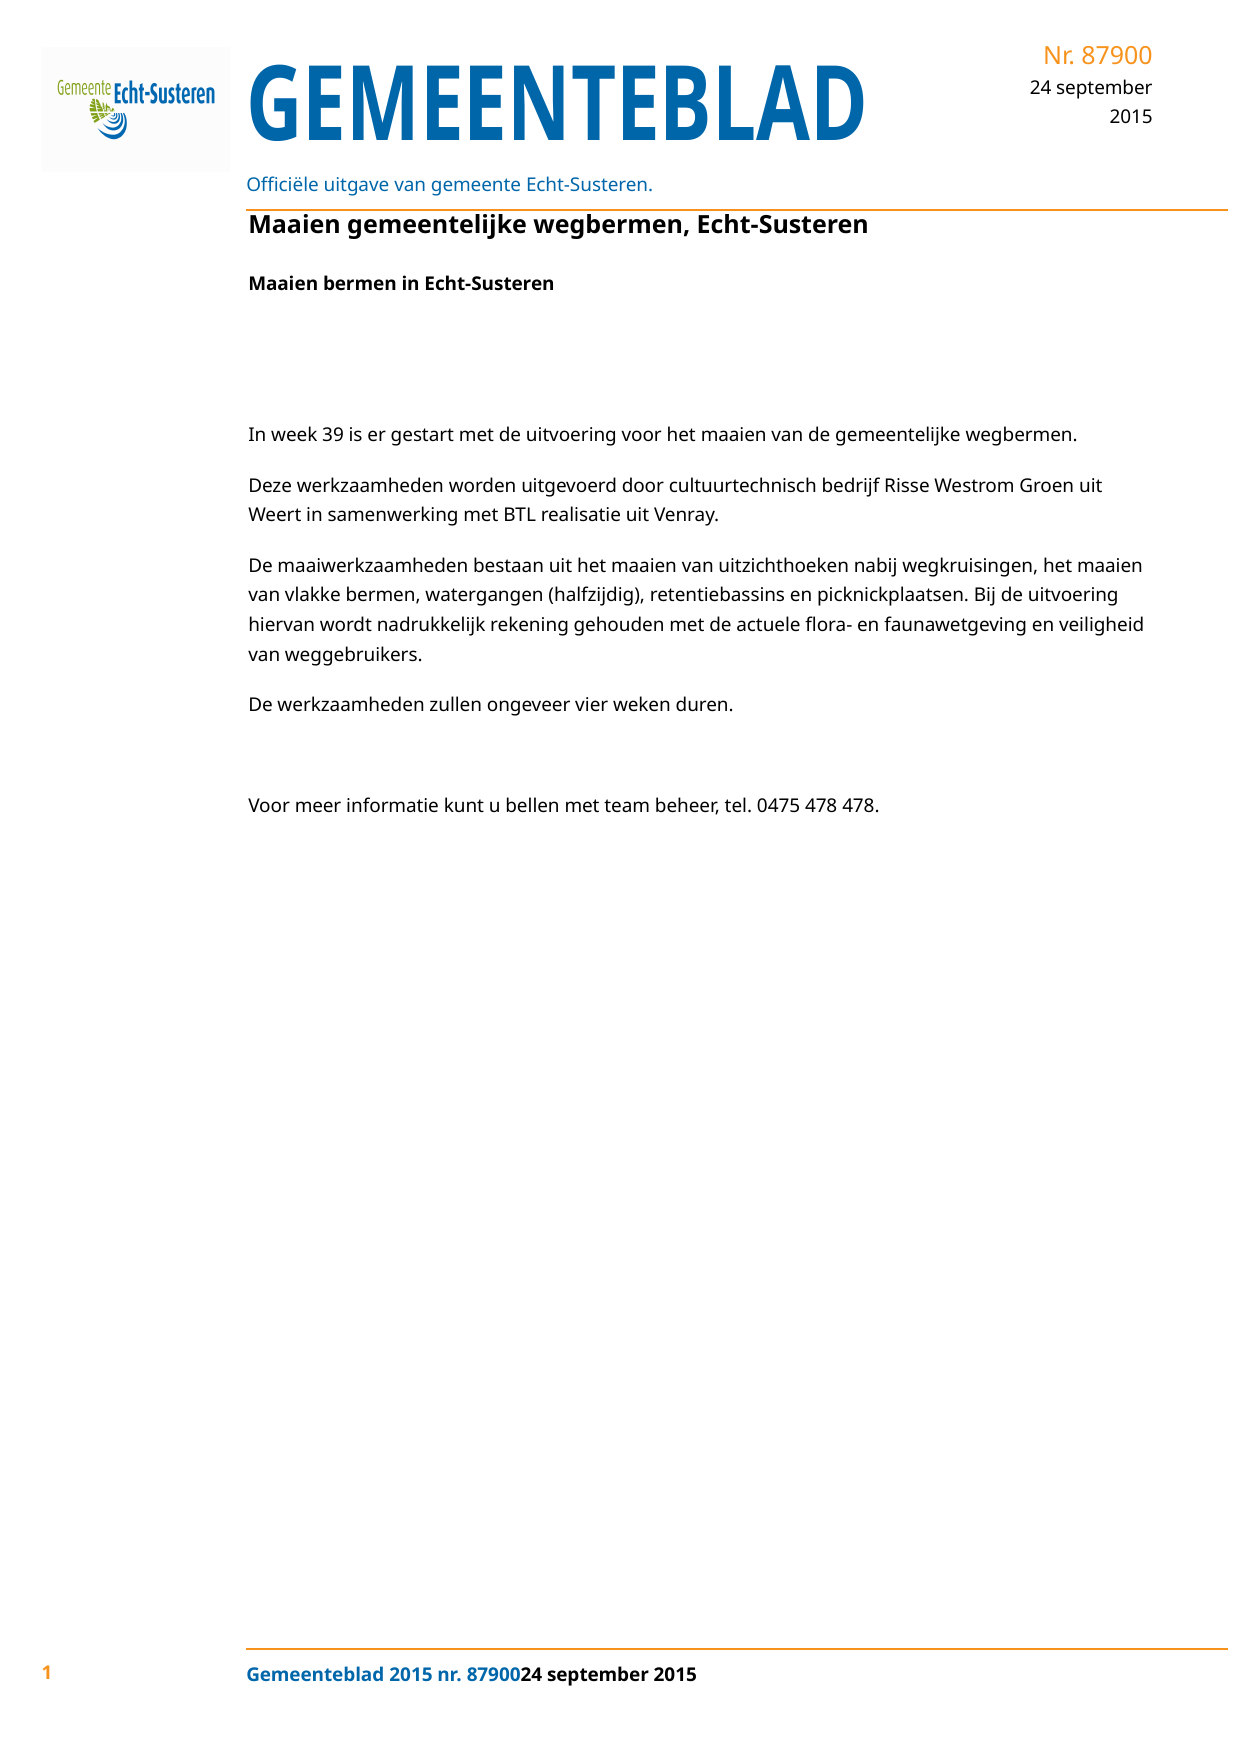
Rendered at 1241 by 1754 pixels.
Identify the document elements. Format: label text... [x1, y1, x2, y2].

text De maaiwerkzaamheden bestaan uit het maaien van uitzichthoeken nabij wegkruisingen, het maaien van vlakke bermen, watergangen (halfzijdig), retentiebassins en picknickplaatsen. Bij de uitvoering hiervan wordt nadrukkelijk rekening gehouden met de actuele flora- en faunawetgeving en veiligheid van weggebruikers. [248, 552, 1152, 666]
text Voor meer informatie kunt u bellen met team beheer, tel. 0475 478 478. [248, 792, 1152, 818]
text Maaien bermen in Echt-Susteren [248, 270, 1152, 296]
text De werkzaamheden zullen ongeveer vier weken duren. [248, 691, 1152, 717]
text In week 39 is er gestart met de uitvoering voor het maaien van de gemeentelijke wegbermen. [248, 422, 1152, 447]
text Maaien gemeentelijke wegbermen, Echt-Susteren [248, 211, 1152, 241]
picture [41, 47, 231, 172]
text Deze werkzaamheden worden uitgevoerd door cultuurtechnisch bedrijf Risse Westrom Groen uit Weert in samenwerking met BTL realisatie uit Venray. [248, 472, 1152, 527]
